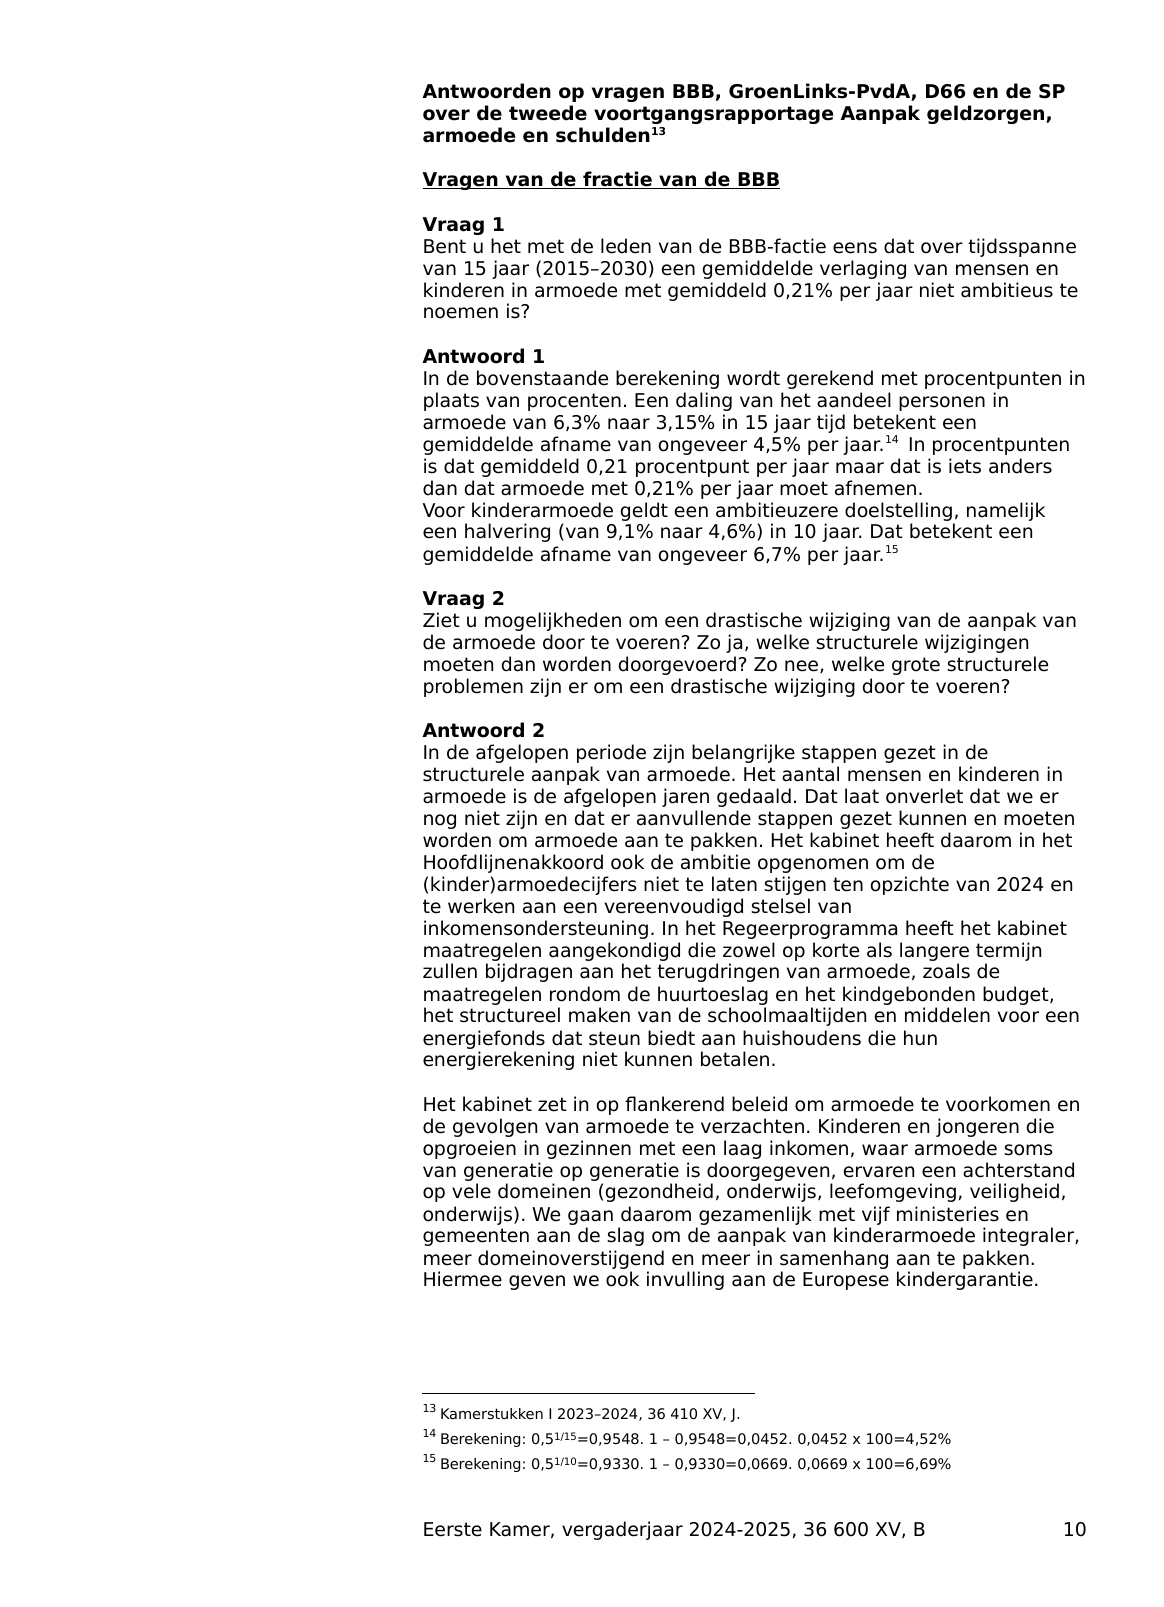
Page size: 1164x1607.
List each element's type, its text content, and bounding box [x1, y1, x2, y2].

text Berekening: 0,51/15=0,9548. 1 – 0,9548=0,0452. 0,0452 x 100=4,52% [422, 1427, 1087, 1449]
text Berekening: 0,51/10=0,9330. 1 – 0,9330=0,0669. 0,0669 x 100=6,69% [422, 1452, 1087, 1474]
text Vraag 1 [422, 213, 1087, 236]
text Antwoord 2 [422, 720, 1087, 742]
text In de bovenstaande berekening wordt gerekend met procentpunten in plaats van procenten. Een daling van het aandeel personen in armoede van 6,3% naar 3,15% in 15 jaar tijd betekent een gemiddelde afname van ongeveer 4,5% per jaar. In procentpunten is dat gemiddeld 0,21 procentpunt per jaar maar dat is iets anders dan dat armoede met 0,21% per jaar moet afnemen. [422, 368, 1087, 499]
text In de afgelopen periode zijn belangrijke stappen gezet in de structurele aanpak van armoede. Het aantal mensen en kinderen in armoede is de afgelopen jaren gedaald. Dat laat onverlet dat we er nog niet zijn en dat er aanvullende stappen gezet kunnen en moeten worden om armoede aan te pakken. Het kabinet heeft daarom in het Hoofdlijnenakkoord ook de ambitie opgenomen om de (kinder)armoedecijfers niet te laten stijgen ten opzichte van 2024 en te werken aan een vereenvoudigd stelsel van inkomensondersteuning. In het Regeerprogramma heeft het kabinet maatregelen aangekondigd die zowel op korte als langere termijn zullen bijdragen aan het terugdringen van armoede, zoals de maatregelen rondom de huurtoeslag en het kindgebonden budget, het structureel maken van de schoolmaaltijden en middelen voor een energiefonds dat steun biedt aan huishoudens die hun energierekening niet kunnen betalen. [422, 742, 1087, 1071]
subtitle Antwoorden op vragen BBB, GroenLinks-PvdA, D66 en de SP over de tweede voortgangsrapportage Aanpak geldzorgen, armoede en schulden [422, 81, 1087, 147]
text Vraag 2 [422, 588, 1087, 609]
text Ziet u mogelijkheden om een drastische wijziging van de aanpak van de armoede door te voeren? Zo ja, welke structurele wijzigingen moeten dan worden doorgevoerd? Zo nee, welke grote structurele problemen zijn er om een drastische wijziging door te voeren? [422, 609, 1087, 697]
text Kamerstukken I 2023–2024, 36 410 XV, J. [422, 1402, 1087, 1424]
text Voor kinderarmoede geldt een ambitieuzere doelstelling, namelijk een halvering (van 9,1% naar 4,6%) in 10 jaar. Dat betekent een gemiddelde afname van ongeveer 6,7% per jaar. [422, 499, 1087, 565]
text Bent u het met de leden van de BBB-factie eens dat over tijdsspanne van 15 jaar (2015–2030) een gemiddelde verlaging van mensen en kinderen in armoede met gemiddeld 0,21% per jaar niet ambitieus te noemen is? [422, 236, 1087, 323]
text Antwoord 1 [422, 346, 1087, 368]
subtitle Vragen van de fractie van de BBB [422, 169, 1087, 191]
text Het kabinet zet in op flankerend beleid om armoede te voorkomen en de gevolgen van armoede te verzachten. Kinderen en jongeren die opgroeien in gezinnen met een laag inkomen, waar armoede soms van generatie op generatie is doorgegeven, ervaren een achterstand op vele domeinen (gezondheid, onderwijs, leefomgeving, veiligheid, onderwijs). We gaan daarom gezamenlijk met vijf ministeries en gemeenten aan de slag om de aanpak van kinderarmoede integraler, meer domeinoverstijgend en meer in samenhang aan te pakken. Hiermee geven we ook invulling aan de Europese kindergarantie. [422, 1093, 1087, 1291]
